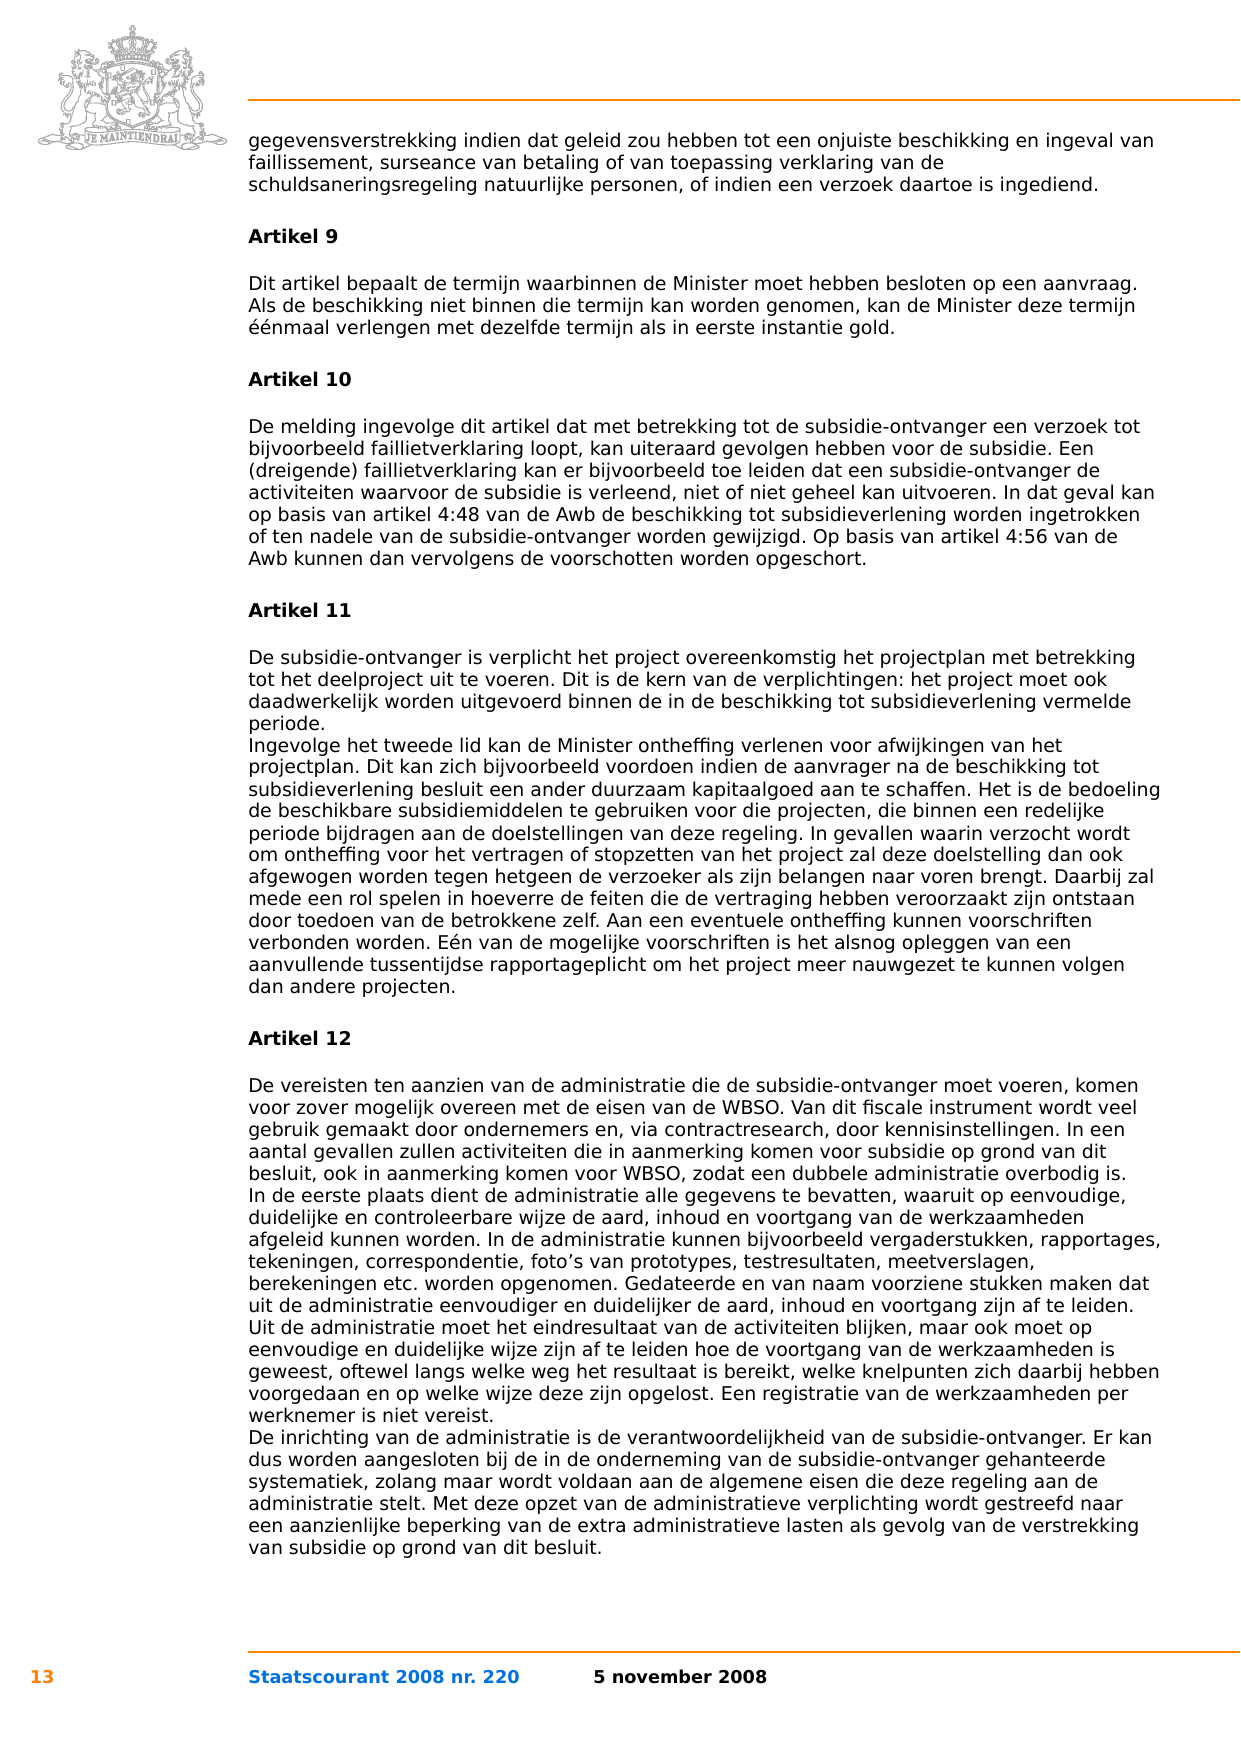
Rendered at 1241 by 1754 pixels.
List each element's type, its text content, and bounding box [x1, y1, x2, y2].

text Dit artikel bepaalt de termijn waarbinnen de Minister moet hebben besloten op een aanvraag. Als de beschikking niet binnen die termijn kan worden genomen, kan de Minister deze termijn éénmaal verlengen met dezelfde termijn als in eerste instantie gold. [248, 273, 1163, 339]
text In de eerste plaats dient de administratie alle gegevens te bevatten, waaruit op eenvoudige, duidelijke en controleerbare wijze de aard, inhoud en voortgang van de werkzaamheden afgeleid kunnen worden. In de administratie kunnen bijvoorbeeld vergaderstukken, rapportages, tekeningen, correspondentie, foto’s van prototypes, testresultaten, meetverslagen, berekeningen etc. worden opgenomen. Gedateerde en van naam voorziene stukken maken dat uit de administratie eenvoudiger en duidelijker de aard, inhoud en voortgang zijn af te leiden. Uit de administratie moet het eindresultaat van de activiteiten blijken, maar ook moet op eenvoudige en duidelijke wijze zijn af te leiden hoe de voortgang van de werkzaamheden is geweest, oftewel langs welke weg het resultaat is bereikt, welke knelpunten zich daarbij hebben voorgedaan en op welke wijze deze zijn opgelost. Een registratie van de werkzaamheden per werknemer is niet vereist. [248, 1185, 1163, 1427]
text De subsidie-ontvanger is verplicht het project overeenkomstig het projectplan met betrekking tot het deelproject uit te voeren. Dit is de kern van de verplichtingen: het project moet ook daadwerkelijk worden uitgevoerd binnen de in de beschikking tot subsidieverlening vermelde periode. [248, 647, 1163, 734]
text gegevensverstrekking indien dat geleid zou hebben tot een onjuiste beschikking en ingeval van faillissement, surseance van betaling of van toepassing verklaring van de schuldsaneringsregeling natuurlijke personen, of indien een verzoek daartoe is ingediend. [248, 130, 1163, 196]
subtitle Artikel 11 [248, 599, 1163, 622]
text Ingevolge het tweede lid kan de Minister ontheffing verlenen voor afwijkingen van het projectplan. Dit kan zich bijvoorbeeld voordoen indien de aanvrager na de beschikking tot subsidieverlening besluit een ander duurzaam kapitaalgoed aan te schaffen. Het is de bedoeling de beschikbare subsidiemiddelen te gebruiken voor die projecten, die binnen een redelijke periode bijdragen aan de doelstellingen van deze regeling. In gevallen waarin verzocht wordt om ontheffing voor het vertragen of stopzetten van het project zal deze doelstelling dan ook afgewogen worden tegen hetgeen de verzoeker als zijn belangen naar voren brengt. Daarbij zal mede een rol spelen in hoeverre de feiten die de vertraging hebben veroorzaakt zijn ontstaan door toedoen van de betrokkene zelf. Aan een eventuele ontheffing kunnen voorschriften verbonden worden. Eén van de mogelijke voorschriften is het alsnog opleggen van een aanvullende tussentijdse rapportageplicht om het project meer nauwgezet te kunnen volgen dan andere projecten. [248, 734, 1163, 998]
picture [38, 25, 227, 150]
text De vereisten ten aanzien van de administratie die de subsidie-ontvanger moet voeren, komen voor zover mogelijk overeen met de eisen van de WBSO. Van dit fiscale instrument wordt veel gebruik gemaakt door ondernemers en, via contractresearch, door kennisinstellingen. In een aantal gevallen zullen activiteiten die in aanmerking komen voor subsidie op grond van dit besluit, ook in aanmerking komen voor WBSO, zodat een dubbele administratie overbodig is. [248, 1075, 1163, 1185]
subtitle Artikel 9 [248, 226, 1163, 248]
subtitle Artikel 10 [248, 369, 1163, 391]
subtitle Artikel 12 [248, 1028, 1163, 1050]
text De inrichting van de administratie is de verantwoordelijkheid van de subsidie-ontvanger. Er kan dus worden aangesloten bij de in de onderneming van de subsidie-ontvanger gehanteerde systematiek, zolang maar wordt voldaan aan de algemene eisen die deze regeling aan de administratie stelt. Met deze opzet van de administratieve verplichting wordt gestreefd naar een aanzienlijke beperking van de extra administratieve lasten als gevolg van de verstrekking van subsidie op grond van dit besluit. [248, 1427, 1163, 1559]
text De melding ingevolge dit artikel dat met betrekking tot de subsidie-ontvanger een verzoek tot bijvoorbeeld faillietverklaring loopt, kan uiteraard gevolgen hebben voor de subsidie. Een (dreigende) faillietverklaring kan er bijvoorbeeld toe leiden dat een subsidie-ontvanger de activiteiten waarvoor de subsidie is verleend, niet of niet geheel kan uitvoeren. In dat geval kan op basis van artikel 4:48 van de Awb de beschikking tot subsidieverlening worden ingetrokken of ten nadele van de subsidie-ontvanger worden gewijzigd. Op basis van artikel 4:56 van de Awb kunnen dan vervolgens de voorschotten worden opgeschort. [248, 416, 1163, 569]
